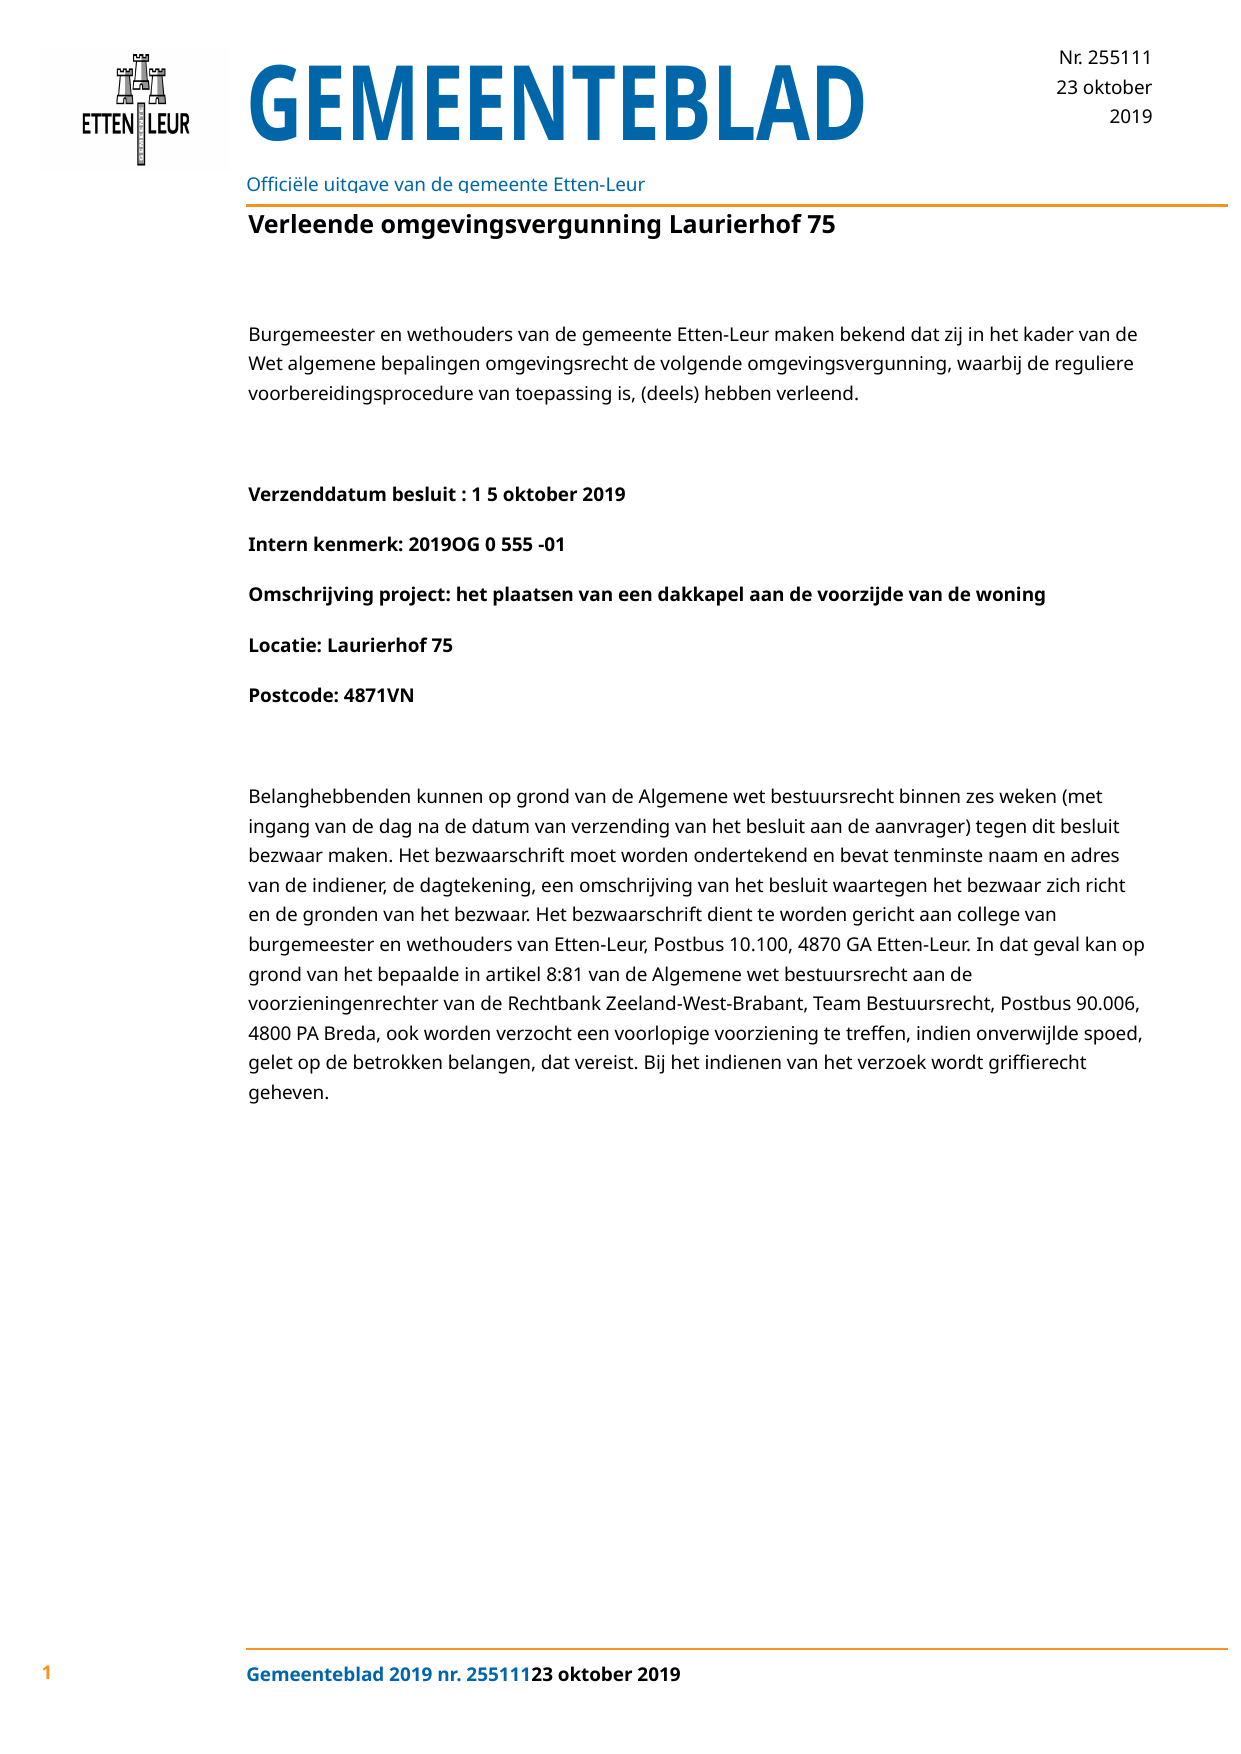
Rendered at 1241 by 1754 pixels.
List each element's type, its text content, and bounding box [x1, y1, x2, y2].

text Belanghebbenden kunnen op grond van de Algemene wet bestuursrecht binnen zes weken (met ingang van de dag na de datum van verzending van het besluit aan de aanvrager) tegen dit besluit bezwaar maken. Het bezwaarschrift moet worden ondertekend en bevat tenminste naam en adres van de indiener, de dagtekening, een omschrijving van het besluit waartegen het bezwaar zich richt en de gronden van het bezwaar. Het bezwaarschrift dient te worden gericht aan college van burgemeester en wethouders van Etten-Leur, Postbus 10.100, 4870 GA Etten-Leur. In dat geval kan op grond van het bepaalde in artikel 8:81 van de Algemene wet bestuursrecht aan de voorzieningenrechter van de Rechtbank Zeeland-West-Brabant, Team Bestuursrecht, Postbus 90.006, 4800 PA Breda, ook worden verzocht een voorlopige voorziening te treffen, indien onverwijlde spoed, gelet op de betrokken belangen, dat vereist. Bij het indienen van het verzoek wordt griffierecht geheven. [248, 783, 1152, 1105]
picture [41, 47, 231, 172]
text Intern kenmerk: 2019OG 0 555 -01 [248, 531, 1152, 557]
text Verzenddatum besluit : 1 5 oktober 2019 [248, 481, 1152, 506]
text Verleende omgevingsvergunning Laurierhof 75 [248, 207, 1152, 241]
text Omschrijving project: het plaatsen van een dakkapel aan de voorzijde van de woning [248, 582, 1152, 607]
text Burgemeester en wethouders van de gemeente Etten-Leur maken bekend dat zij in het kader van de Wet algemene bepalingen omgevingsrecht de volgende omgevingsvergunning, waarbij de reguliere voorbereidingsprocedure van toepassing is, (deels) hebben verleend. [248, 321, 1152, 406]
text Postcode: 4871VN [248, 682, 1152, 708]
text Locatie: Laurierhof 75 [248, 632, 1152, 658]
